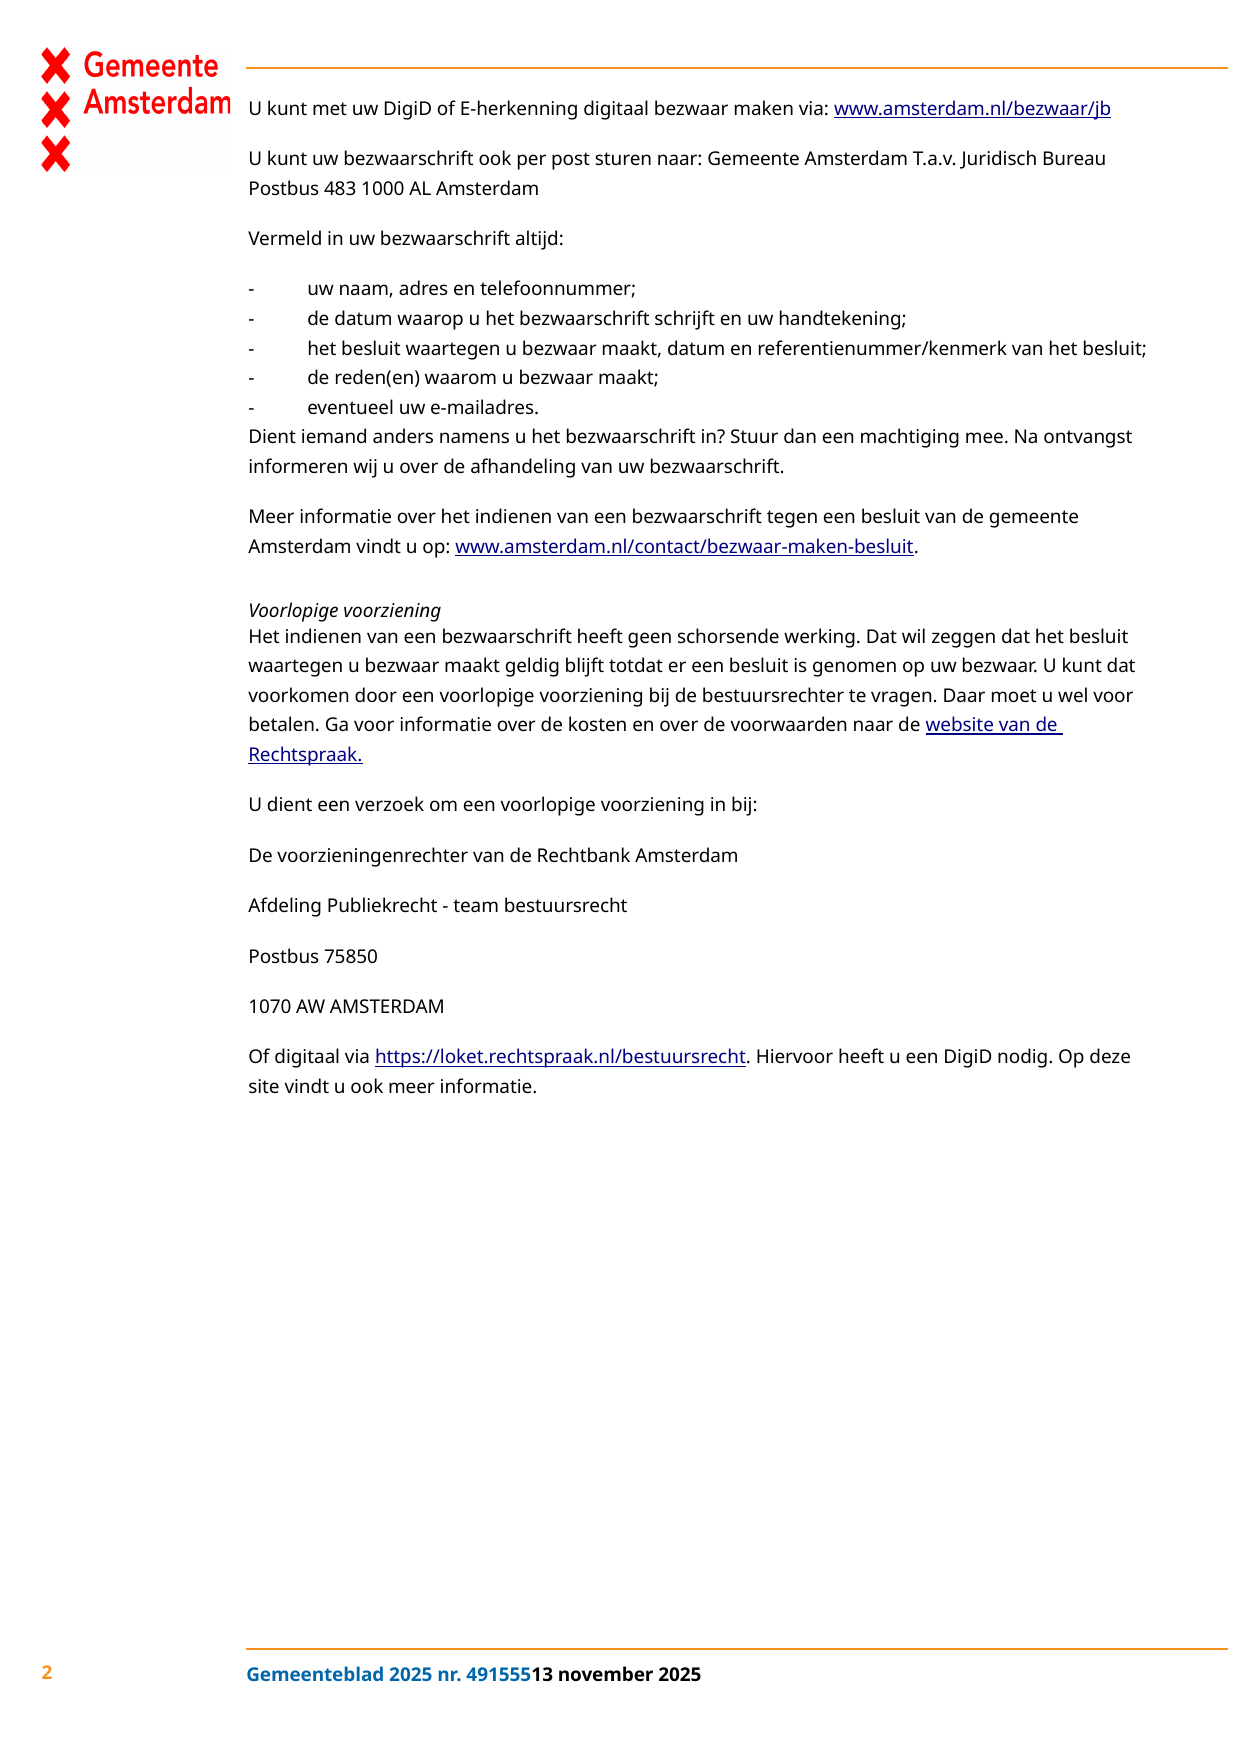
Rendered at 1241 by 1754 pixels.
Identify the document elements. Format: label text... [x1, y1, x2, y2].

list uw naam, adres en telefoonnummer; [248, 276, 1152, 301]
list het besluit waartegen u bezwaar maakt, datum en referentienummer/kenmerk van het besluit; [248, 335, 1152, 361]
text Het indienen van een bezwaarschrift heeft geen schorsende werking. Dat wil zeggen dat het besluit waartegen u bezwaar maakt geldig blijft totdat er een besluit is genomen op uw bezwaar. U kunt dat voorkomen door een voorlopige voorziening bij de bestuursrechter te vragen. Daar moet u wel voor betalen. Ga voor informatie over de kosten en over de voorwaarden naar de website van de Rechtspraak. [248, 623, 1152, 767]
text Afdeling Publiekrecht - team bestuursrecht [248, 892, 1152, 918]
text Postbus 75850 [248, 943, 1152, 968]
text Vermeld in uw bezwaarschrift altijd: [248, 225, 1152, 251]
text Of digitaal via https://loket.rechtspraak.nl/bestuursrecht. Hiervoor heeft u een DigiD nodig. Op deze site vindt u ook meer informatie. [248, 1044, 1152, 1099]
list de reden(en) waarom u bezwaar maakt; [248, 364, 1152, 390]
text Meer informatie over het indienen van een bezwaarschrift tegen een besluit van de gemeente Amsterdam vindt u op: www.amsterdam.nl/contact/bezwaar-maken-besluit. [248, 503, 1152, 559]
text De voorzieningenrechter van de Rechtbank Amsterdam [248, 842, 1152, 868]
text Dient iemand anders namens u het bezwaarschrift in? Stuur dan een machtiging mee. Na ontvangst informeren wij u over de afhandeling van uw bezwaarschrift. [248, 423, 1152, 479]
picture [41, 47, 231, 172]
text Voorlopige voorziening [248, 597, 1152, 623]
text U dient een verzoek om een voorlopige voorziening in bij: [248, 792, 1152, 817]
list eventueel uw e-mailadres. [248, 394, 1152, 420]
text U kunt uw bezwaarschrift ook per post sturen naar: Gemeente Amsterdam T.a.v. Juridisch Bureau Postbus 483 1000 AL Amsterdam [248, 145, 1152, 201]
text 1070 AW AMSTERDAM [248, 993, 1152, 1019]
list de datum waarop u het bezwaarschrift schrijft en uw handtekening; [248, 305, 1152, 331]
text U kunt met uw DigiD of E-herkenning digitaal bezwaar maken via: www.amsterdam.nl/bezwaar/jb [248, 95, 1152, 121]
